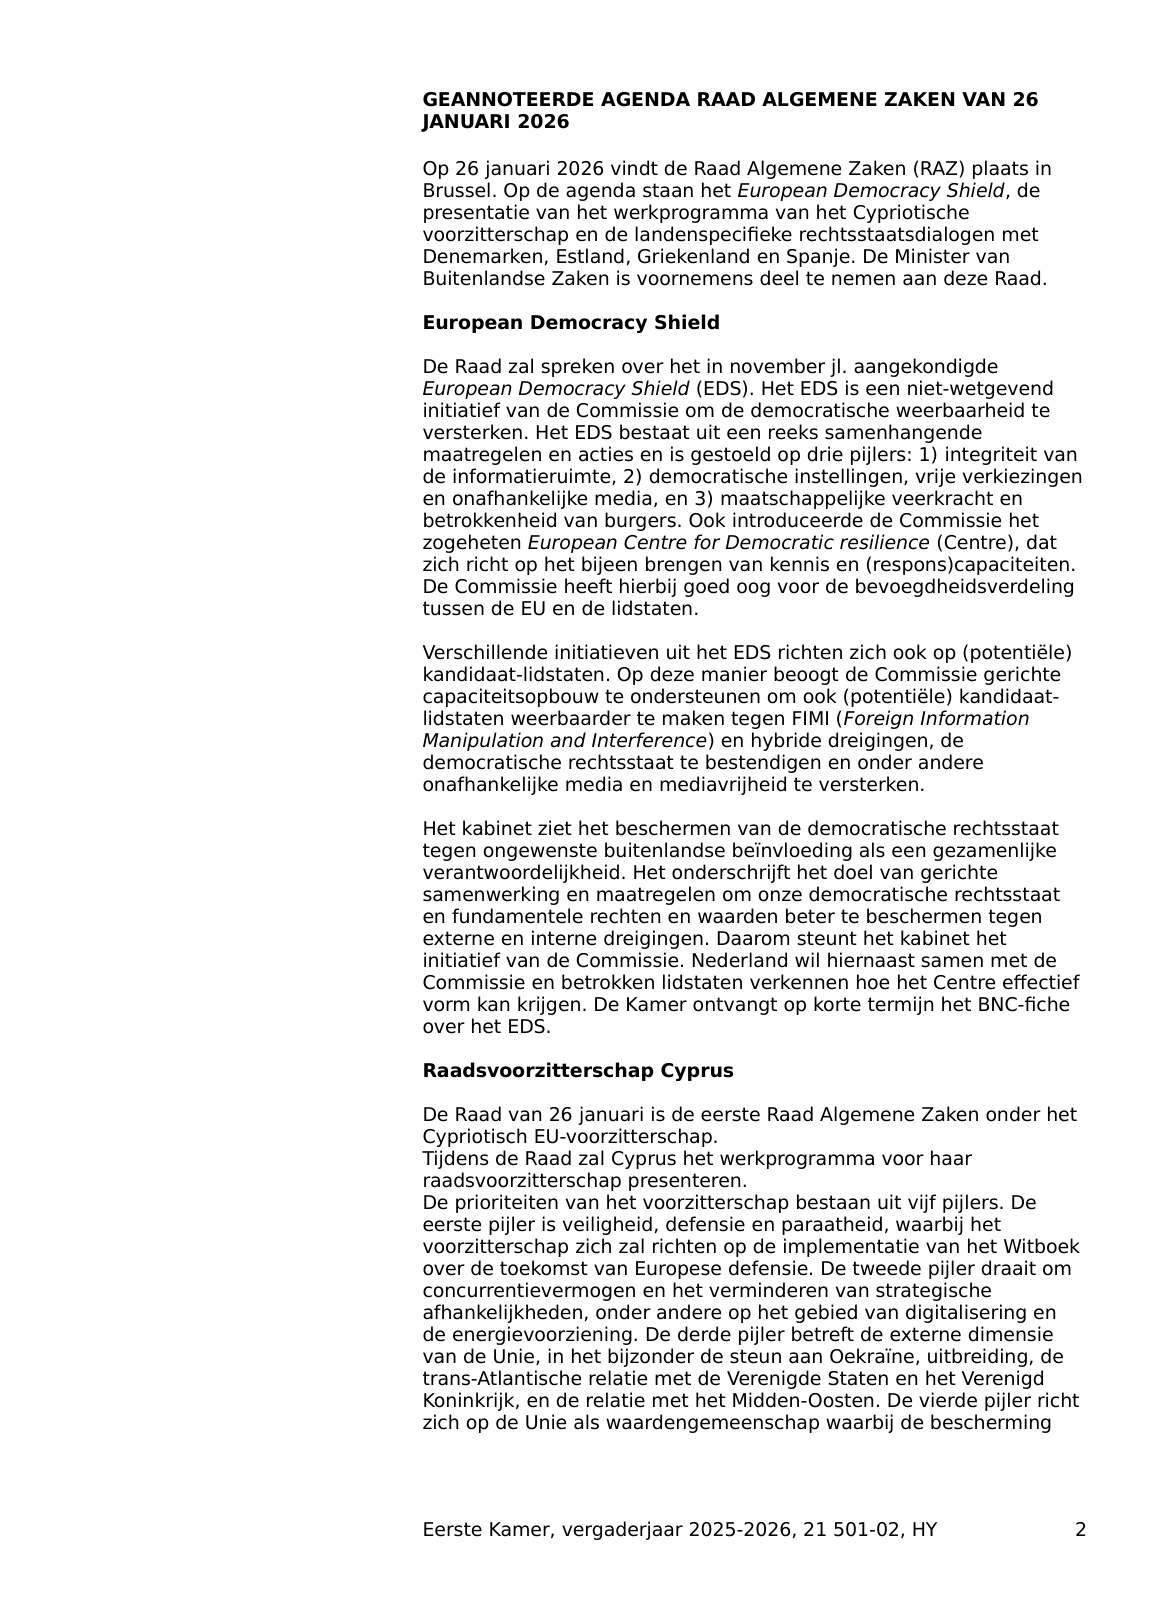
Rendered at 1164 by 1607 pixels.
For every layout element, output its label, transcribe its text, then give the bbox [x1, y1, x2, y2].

subtitle European Democracy Shield [422, 312, 1087, 334]
text Tijdens de Raad zal Cyprus het werkprogramma voor haar raadsvoorzitterschap presenteren. [422, 1148, 1087, 1192]
text De Raad van 26 januari is de eerste Raad Algemene Zaken onder het Cypriotisch EU-voorzitterschap. [422, 1104, 1087, 1148]
text Op 26 januari 2026 vindt de Raad Algemene Zaken (RAZ) plaats in Brussel. Op de agenda staan het European Democracy Shield, de presentatie van het werkprogramma van het Cypriotische voorzitterschap en de landenspecifieke rechtsstaatsdialogen met Denemarken, Estland, Griekenland en Spanje. De Minister van Buitenlandse Zaken is voornemens deel te nemen aan deze Raad. [422, 158, 1087, 290]
text Verschillende initiatieven uit het EDS richten zich ook op (potentiële) kandidaat-lidstaten. Op deze manier beoogt de Commissie gerichte capaciteitsopbouw te ondersteunen om ook (potentiële) kandidaat-lidstaten weerbaarder te maken tegen FIMI (Foreign Information Manipulation and Interference) en hybride dreigingen, de democratische rechtsstaat te bestendigen en onder andere onafhankelijke media en mediavrijheid te versterken. [422, 642, 1087, 796]
text Het kabinet ziet het beschermen van de democratische rechtsstaat tegen ongewenste buitenlandse beïnvloeding als een gezamenlijke verantwoordelijkheid. Het onderschrijft het doel van gerichte samenwerking en maatregelen om onze democratische rechtsstaat en fundamentele rechten en waarden beter te beschermen tegen externe en interne dreigingen. Daarom steunt het kabinet het initiatief van de Commissie. Nederland wil hiernaast samen met de Commissie en betrokken lidstaten verkennen hoe het Centre effectief vorm kan krijgen. De Kamer ontvangt op korte termijn het BNC-fiche over het EDS. [422, 818, 1087, 1038]
text De Raad zal spreken over het in november jl. aangekondigde European Democracy Shield (EDS). Het EDS is een niet-wetgevend initiatief van de Commissie om de democratische weerbaarheid te versterken. Het EDS bestaat uit een reeks samenhangende maatregelen en acties en is gestoeld op drie pijlers: 1) integriteit van de informatieruimte, 2) democratische instellingen, vrije verkiezingen en onafhankelijke media, en 3) maatschappelijke veerkracht en betrokkenheid van burgers. Ook introduceerde de Commissie het zogeheten European Centre for Democratic resilience (Centre), dat zich richt op het bijeen brengen van kennis en (respons)capaciteiten. De Commissie heeft hierbij goed oog voor de bevoegdheidsverdeling tussen de EU en de lidstaten. [422, 356, 1087, 620]
subtitle Raadsvoorzitterschap Cyprus [422, 1060, 1087, 1082]
subtitle GEANNOTEERDE AGENDA RAAD ALGEMENE ZAKEN VAN 26 JANUARI 2026 [422, 89, 1087, 133]
text De prioriteiten van het voorzitterschap bestaan uit vijf pijlers. De eerste pijler is veiligheid, defensie en paraatheid, waarbij het voorzitterschap zich zal richten op de implementatie van het Witboek over de toekomst van Europese defensie. De tweede pijler draait om concurrentievermogen en het verminderen van strategische afhankelijkheden, onder andere op het gebied van digitalisering en de energievoorziening. De derde pijler betreft de externe dimensie van de Unie, in het bijzonder de steun aan Oekraïne, uitbreiding, de trans-Atlantische relatie met de Verenigde Staten en het Verenigd Koninkrijk, en de relatie met het Midden-Oosten. De vierde pijler richt zich op de Unie als waardengemeenschap waarbij de bescherming [422, 1192, 1087, 1434]
